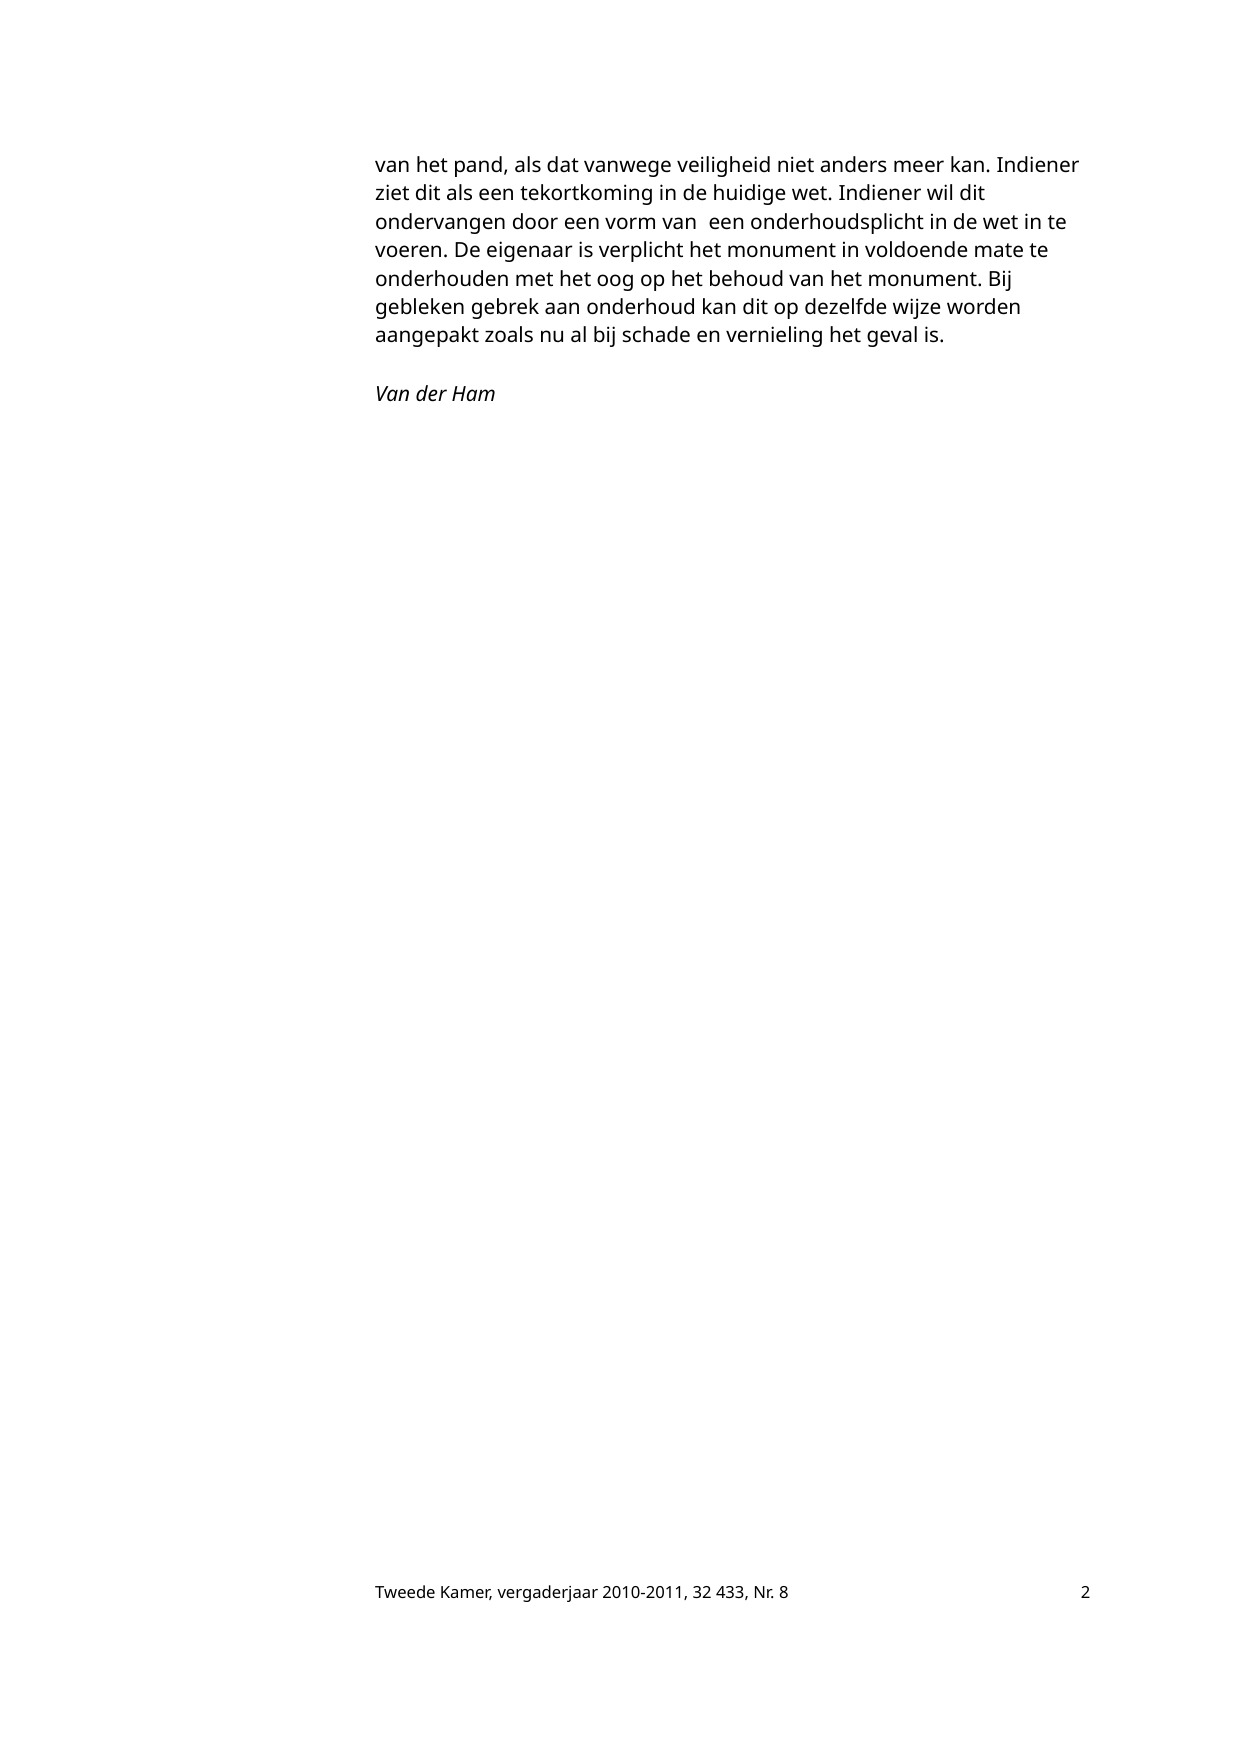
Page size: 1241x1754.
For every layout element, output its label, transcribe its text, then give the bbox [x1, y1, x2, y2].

text van het pand, als dat vanwege veiligheid niet anders meer kan. Indiener ziet dit als een tekortkoming in de huidige wet. Indiener wil dit ondervangen door een vorm van een onderhoudsplicht in de wet in te voeren. De eigenaar is verplicht het monument in voldoende mate te onderhouden met het oog op het behoud van het monument. Bij gebleken gebrek aan onderhoud kan dit op dezelfde wijze worden aangepakt zoals nu al bij schade en vernieling het geval is. [375, 150, 1090, 349]
text Van der Ham [375, 379, 1090, 407]
